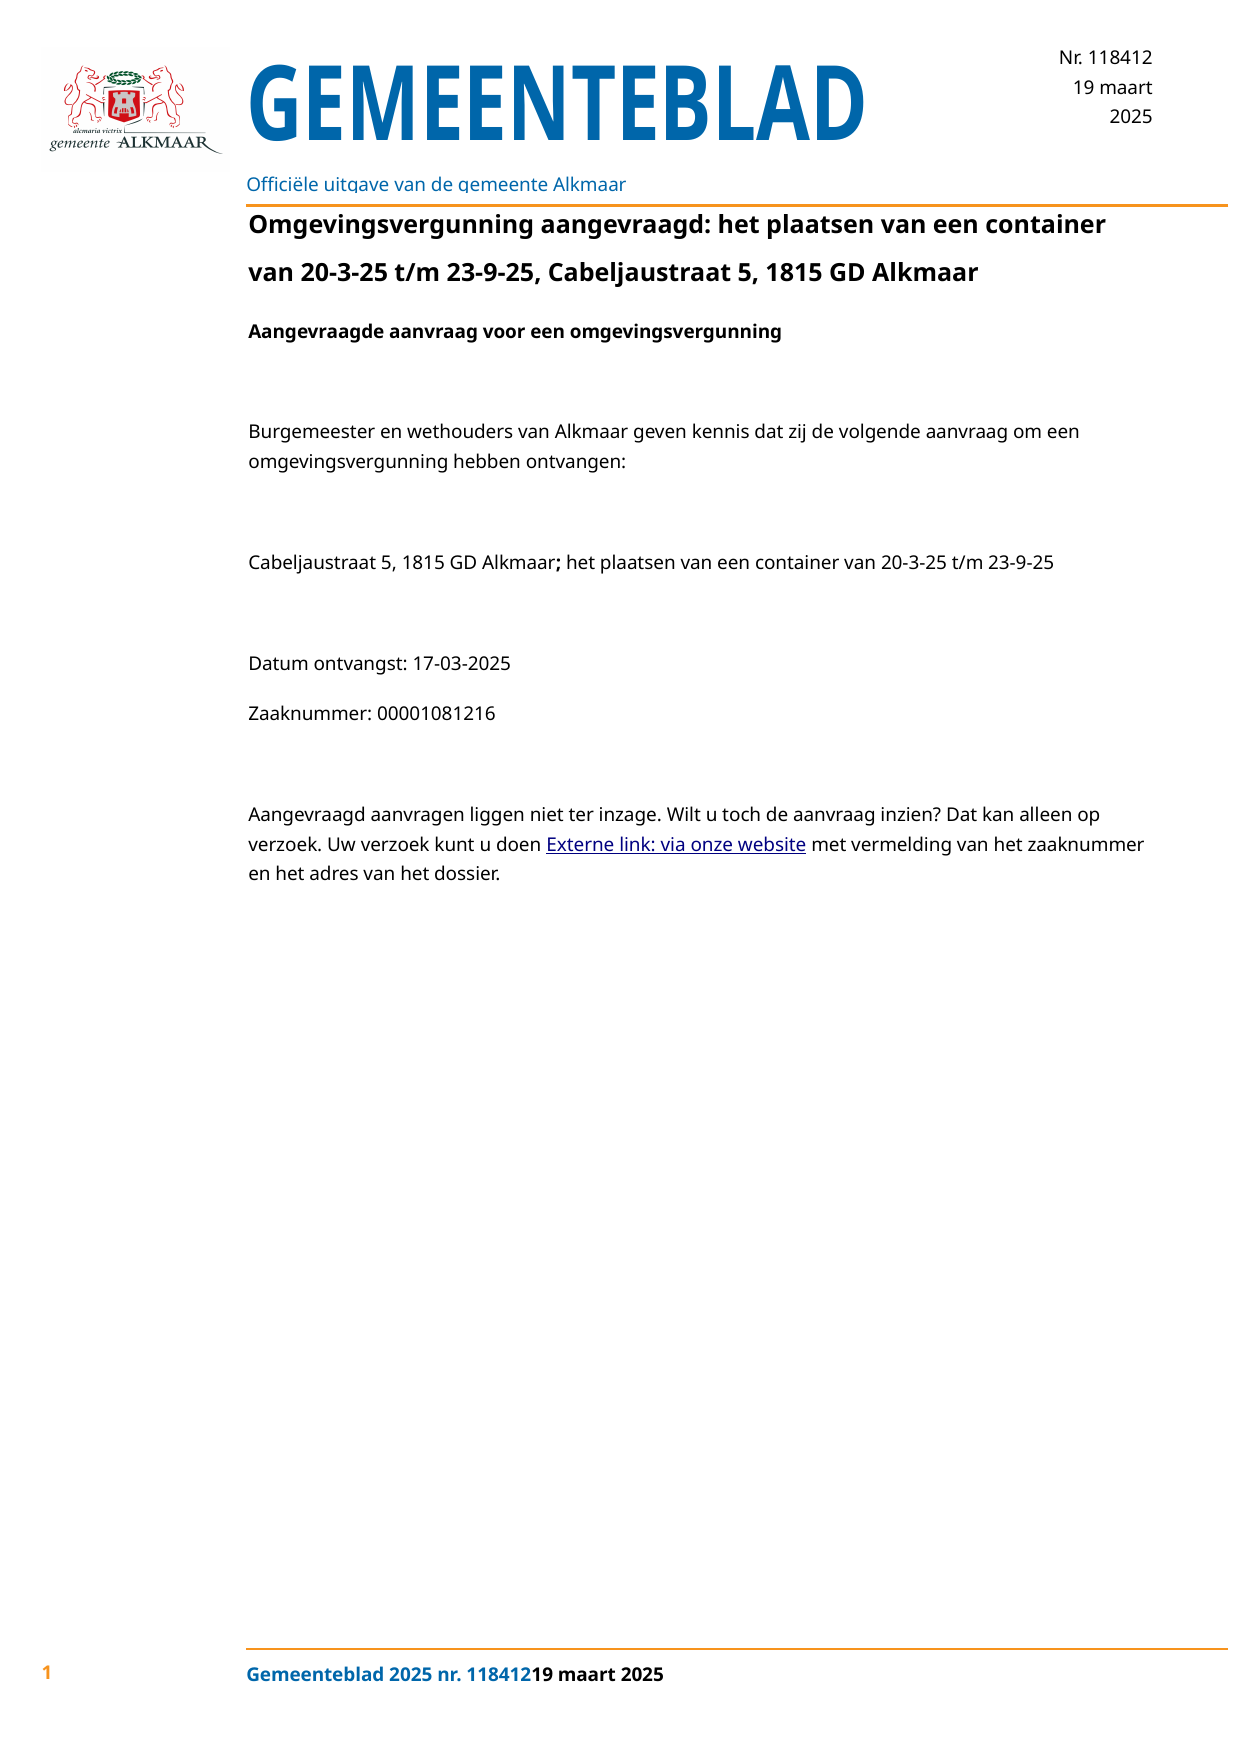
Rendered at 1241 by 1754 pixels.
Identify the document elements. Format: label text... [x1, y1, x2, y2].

text Cabeljaustraat 5, 1815 GD Alkmaar; het plaatsen van een container van 20-3-25 t/m 23-9-25 [248, 549, 1152, 575]
text Burgemeester en wethouders van Alkmaar geven kennis dat zij de volgende aanvraag om een omgevingsvergunning hebben ontvangen: [248, 419, 1152, 474]
text Zaaknummer: 00001081216 [248, 700, 1152, 726]
text Aangevraagd aanvragen liggen niet ter inzage. Wilt u toch de aanvraag inzien? Dat kan alleen op verzoek. Uw verzoek kunt u doen Externe link: via onze website met vermelding van het zaaknummer en het adres van het dossier. [248, 801, 1152, 886]
text Aangevraagde aanvraag voor een omgevingsvergunning [248, 318, 1152, 344]
text Omgevingsvergunning aangevraagd: het plaatsen van een container van 20-3-25 t/m 23-9-25, Cabeljaustraat 5, 1815 GD Alkmaar [248, 207, 1152, 288]
text Datum ontvangst: 17-03-2025 [248, 650, 1152, 676]
picture [41, 47, 231, 172]
